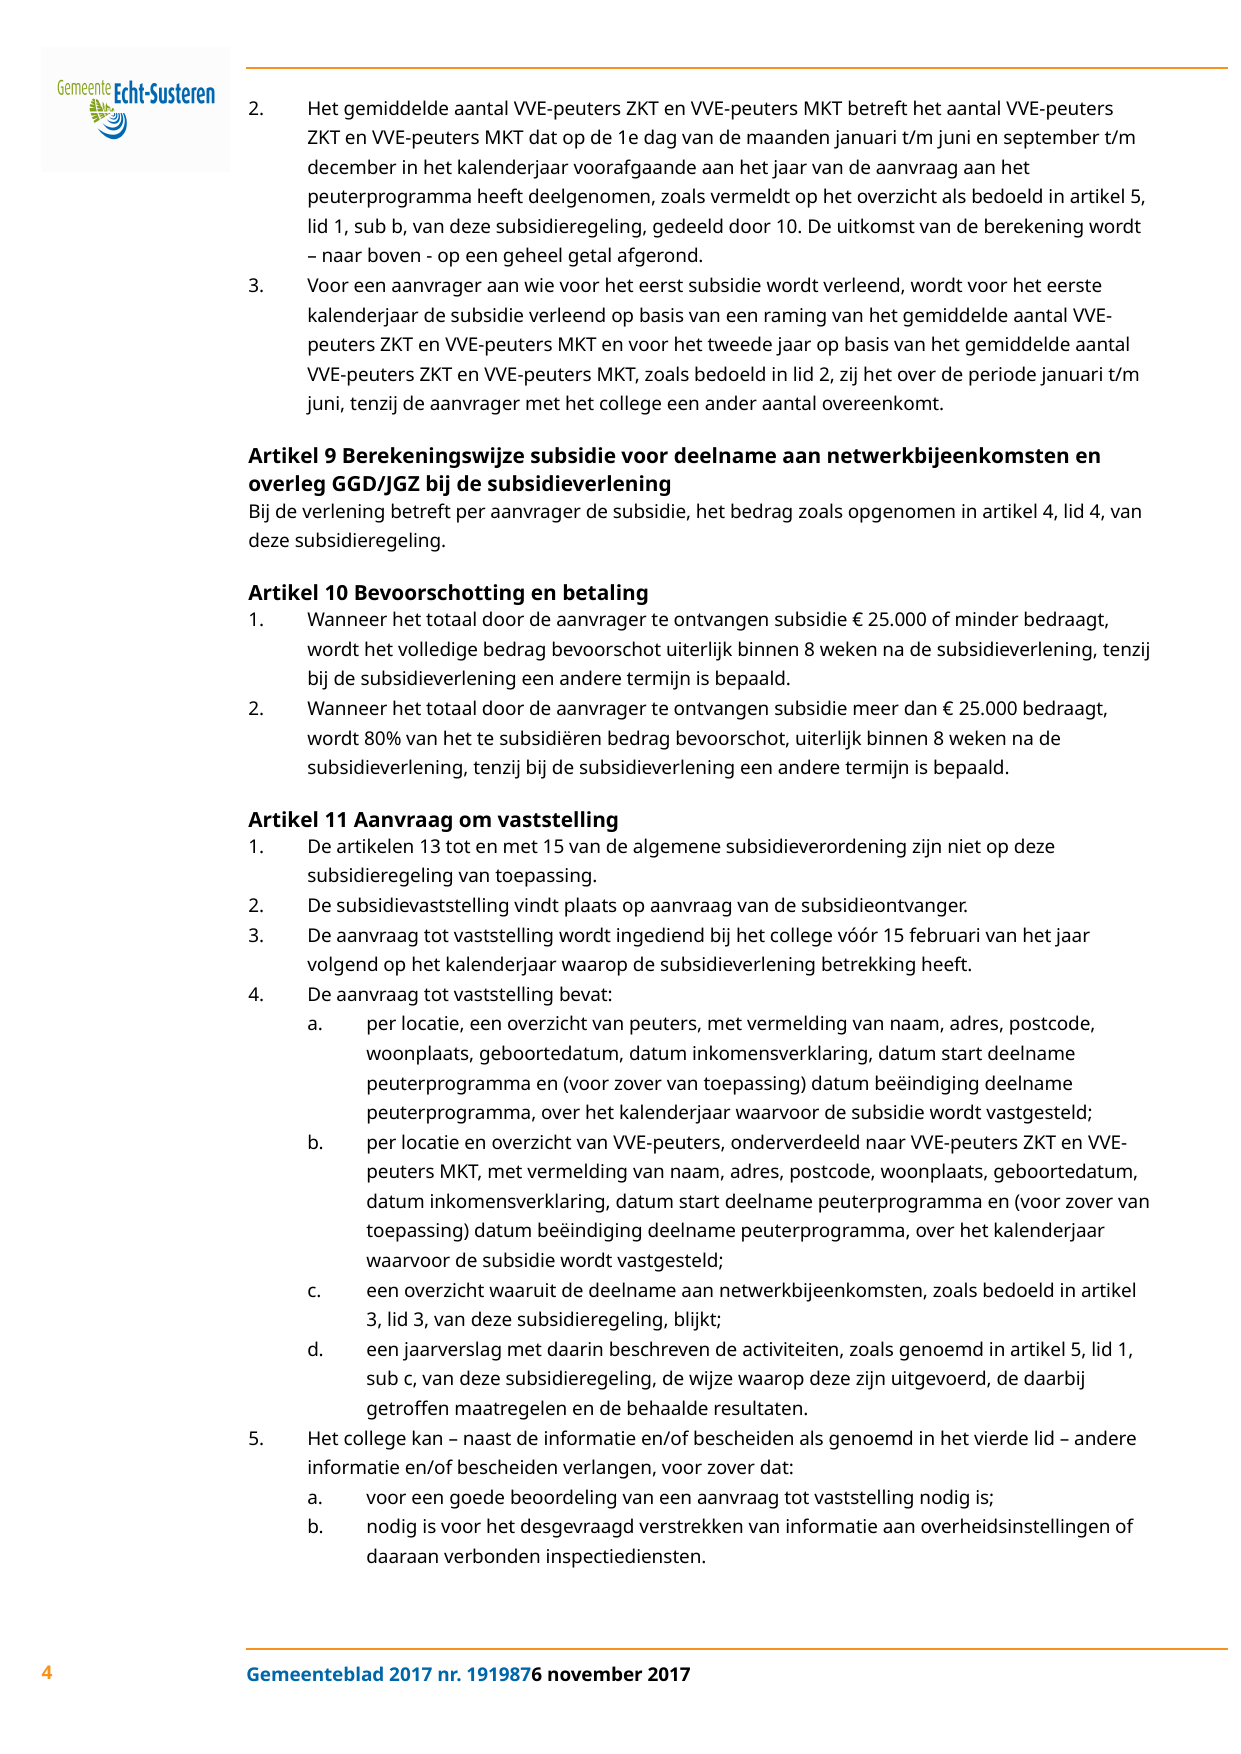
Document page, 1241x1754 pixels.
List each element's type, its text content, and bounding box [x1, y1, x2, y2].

list Het college kan – naast de informatie en/of bescheiden als genoemd in het vierde lid – andere informatie en/of bescheiden verlangen, voor zover dat: [248, 1425, 1152, 1480]
list per locatie en overzicht van VVE-peuters, onderverdeeld naar VVE-peuters ZKT en VVE-peuters MKT, met vermelding van naam, adres, postcode, woonplaats, geboortedatum, datum inkomensverklaring, datum start deelname peuterprogramma en (voor zover van toepassing) datum beëindiging deelname peuterprogramma, over het kalenderjaar waarvoor de subsidie wordt vastgesteld; [307, 1129, 1152, 1273]
list voor een goede beoordeling van een aanvraag tot vaststelling nodig is; [307, 1484, 1152, 1510]
list nodig is voor het desgevraagd verstrekken van informatie aan overheidsinstellingen of daaraan verbonden inspectiediensten. [307, 1513, 1152, 1569]
text Artikel 9 Berekeningswijze subsidie voor deelname aan netwerkbijeenkomsten en overleg GGD/JGZ bij de subsidieverlening [248, 441, 1152, 498]
list De aanvraag tot vaststelling bevat: [248, 981, 1152, 1007]
text Bij de verlening betreft per aanvrager de subsidie, het bedrag zoals opgenomen in artikel 4, lid 4, van deze subsidieregeling. [248, 498, 1152, 553]
list een jaarverslag met daarin beschreven de activiteiten, zoals genoemd in artikel 5, lid 1, sub c, van deze subsidieregeling, de wijze waarop deze zijn uitgevoerd, de daarbij getroffen maatregelen en de behaalde resultaten. [307, 1336, 1152, 1421]
list De aanvraag tot vaststelling wordt ingediend bij het college vóór 15 februari van het jaar volgend op het kalenderjaar waarop de subsidieverlening betrekking heeft. [248, 922, 1152, 977]
list per locatie, een overzicht van peuters, met vermelding van naam, adres, postcode, woonplaats, geboortedatum, datum inkomensverklaring, datum start deelname peuterprogramma en (voor zover van toepassing) datum beëindiging deelname peuterprogramma, over het kalenderjaar waarvoor de subsidie wordt vastgesteld; [307, 1011, 1152, 1125]
text Artikel 10 Bevoorschotting en betaling [248, 578, 1152, 606]
picture [41, 47, 231, 172]
list een overzicht waaruit de deelname aan netwerkbijeenkomsten, zoals bedoeld in artikel 3, lid 3, van deze subsidieregeling, blijkt; [307, 1277, 1152, 1332]
list Voor een aanvrager aan wie voor het eerst subsidie wordt verleend, wordt voor het eerste kalenderjaar de subsidie verleend op basis van een raming van het gemiddelde aantal VVE-peuters ZKT en VVE-peuters MKT en voor het tweede jaar op basis van het gemiddelde aantal VVE-peuters ZKT en VVE-peuters MKT, zoals bedoeld in lid 2, zij het over de periode januari t/m juni, tenzij de aanvrager met het college een ander aantal overeenkomt. [248, 272, 1152, 416]
list De artikelen 13 tot en met 15 van de algemene subsidieverordening zijn niet op deze subsidieregeling van toepassing. [248, 833, 1152, 888]
list Wanneer het totaal door de aanvrager te ontvangen subsidie € 25.000 of minder bedraagt, wordt het volledige bedrag bevoorschot uiterlijk binnen 8 weken na de subsidieverlening, tenzij bij de subsidieverlening een andere termijn is bepaald. [248, 606, 1152, 691]
list De subsidievaststelling vindt plaats op aanvraag van de subsidieontvanger. [248, 892, 1152, 918]
list Het gemiddelde aantal VVE-peuters ZKT en VVE-peuters MKT betreft het aantal VVE-peuters ZKT en VVE-peuters MKT dat op de 1e dag van de maanden januari t/m juni en september t/m december in het kalenderjaar voorafgaande aan het jaar van de aanvraag aan het peuterprogramma heeft deelgenomen, zoals vermeldt op het overzicht als bedoeld in artikel 5, lid 1, sub b, van deze subsidieregeling, gedeeld door 10. De uitkomst van de berekening wordt – naar boven - op een geheel getal afgerond. [248, 95, 1152, 268]
list Wanneer het totaal door de aanvrager te ontvangen subsidie meer dan € 25.000 bedraagt, wordt 80% van het te subsidiëren bedrag bevoorschot, uiterlijk binnen 8 weken na de subsidieverlening, tenzij bij de subsidieverlening een andere termijn is bepaald. [248, 695, 1152, 780]
text Artikel 11 Aanvraag om vaststelling [248, 805, 1152, 833]
